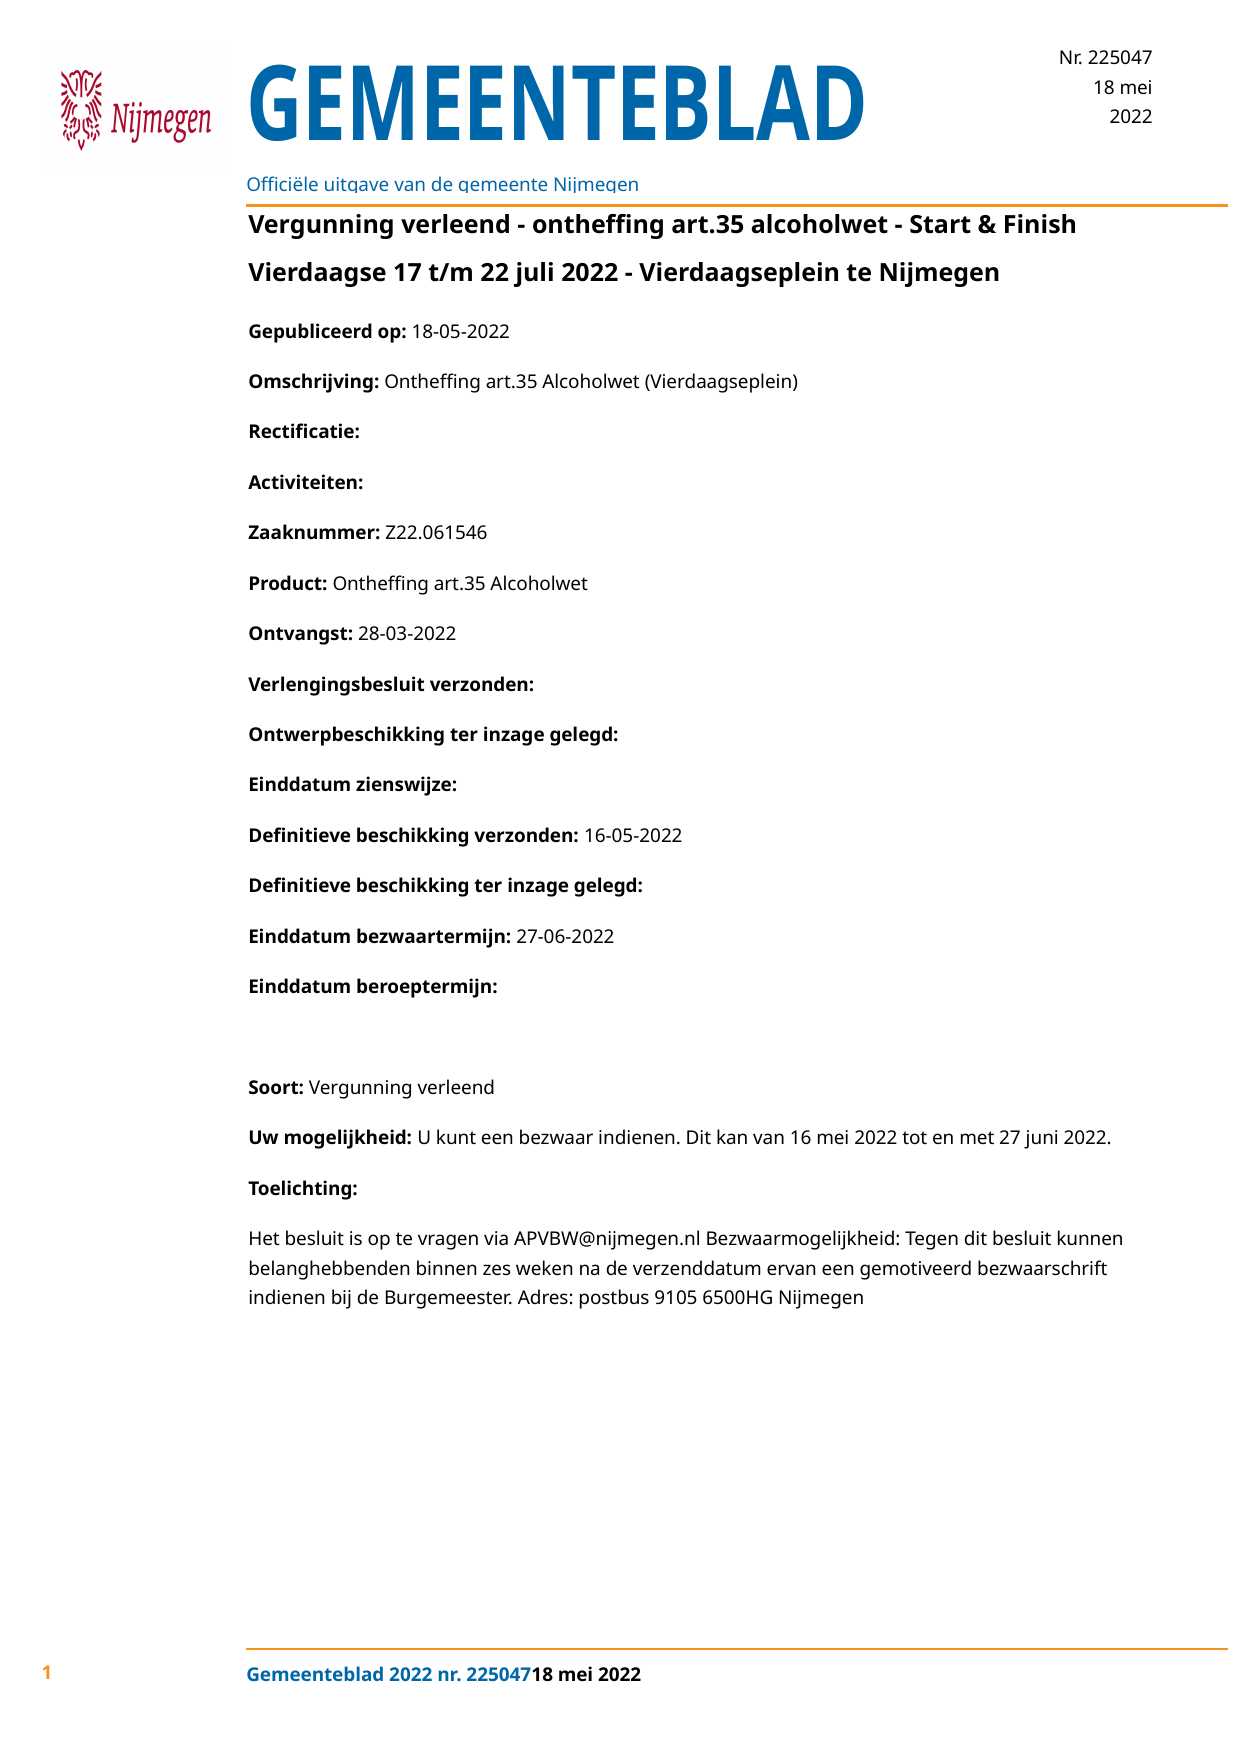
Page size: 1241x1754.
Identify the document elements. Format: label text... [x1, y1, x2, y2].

text Activiteiten: [248, 469, 1152, 495]
text Uw mogelijkheid: U kunt een bezwaar indienen. Dit kan van 16 mei 2022 tot en met 27 juni 2022. [248, 1124, 1152, 1150]
text Einddatum bezwaartermijn: 27-06-2022 [248, 923, 1152, 949]
text Ontwerpbeschikking ter inzage gelegd: [248, 721, 1152, 747]
text Omschrijving: Ontheffing art.35 Alcoholwet (Vierdaagseplein) [248, 368, 1152, 394]
text Verlengingsbesluit verzonden: [248, 671, 1152, 697]
text Vergunning verleend - ontheffing art.35 alcoholwet - Start & Finish Vierdaagse 17 t/m 22 juli 2022 - Vierdaagseplein te Nijmegen [248, 207, 1152, 288]
picture [41, 47, 231, 172]
text Definitieve beschikking ter inzage gelegd: [248, 872, 1152, 898]
text Het besluit is op te vragen via APVBW@nijmegen.nl Bezwaarmogelijkheid: Tegen dit besluit kunnen belanghebbenden binnen zes weken na de verzenddatum ervan een gemotiveerd bezwaarschrift indienen bij de Burgemeester. Adres: postbus 9105 6500HG Nijmegen [248, 1225, 1152, 1310]
text Ontvangst: 28-03-2022 [248, 620, 1152, 646]
text Einddatum zienswijze: [248, 772, 1152, 797]
text Soort: Vergunning verleend [248, 1074, 1152, 1100]
text Product: Ontheffing art.35 Alcoholwet [248, 570, 1152, 596]
text Rectificatie: [248, 419, 1152, 444]
text Gepubliceerd op: 18-05-2022 [248, 318, 1152, 344]
text Definitieve beschikking verzonden: 16-05-2022 [248, 822, 1152, 848]
text Einddatum beroeptermijn: [248, 973, 1152, 999]
text Zaaknummer: Z22.061546 [248, 519, 1152, 545]
text Toelichting: [248, 1175, 1152, 1201]
